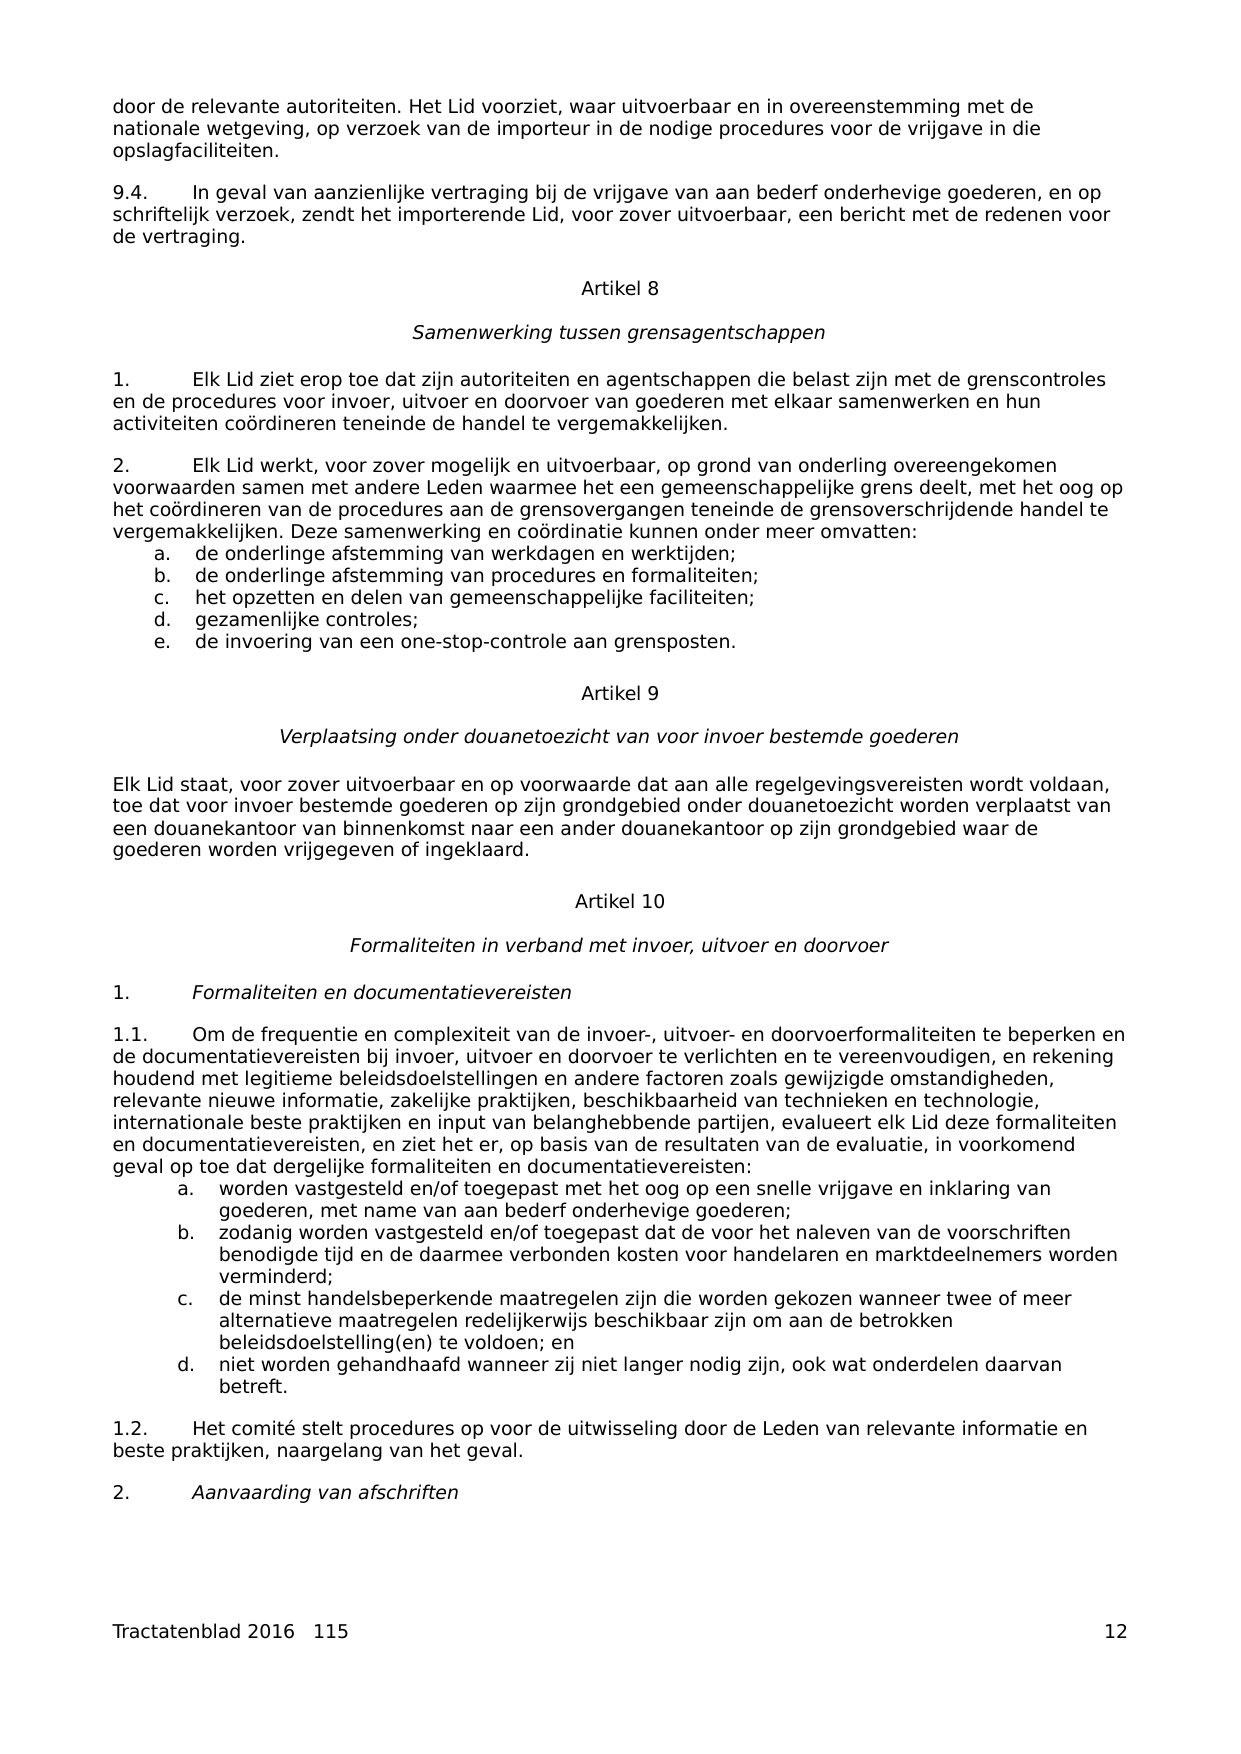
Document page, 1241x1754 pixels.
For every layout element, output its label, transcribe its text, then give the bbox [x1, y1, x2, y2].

text 1. Formaliteiten en documentatievereisten [112, 982, 1128, 1004]
text b. de onderlinge afstemming van procedures en formaliteiten; [153, 564, 1128, 587]
text 1.1. Om de frequentie en complexiteit van de invoer-, uitvoer- en doorvoerformaliteiten te beperken en de documentatievereisten bij invoer, uitvoer en doorvoer te verlichten en te vereenvoudigen, en rekening houdend met legitieme beleidsdoelstellingen en andere factoren zoals gewijzigde omstandigheden, relevante nieuwe informatie, zakelijke praktijken, beschikbaarheid van technieken en technologie, internationale beste praktijken en input van belanghebbende partijen, evalueert elk Lid deze formaliteiten en documentatievereisten, en ziet het er, op basis van de resultaten van de evaluatie, in voorkomend geval op toe dat dergelijke formaliteiten en documentatievereisten: [112, 1024, 1128, 1178]
text 1. Elk Lid ziet erop toe dat zijn autoriteiten en agentschappen die belast zijn met de grenscontroles en de procedures voor invoer, uitvoer en doorvoer van goederen met elkaar samenwerken en hun activiteiten coördineren teneinde de handel te vergemakkelijken. [112, 369, 1128, 435]
text d. gezamenlijke controles; [153, 608, 1128, 631]
text b. zodanig worden vastgesteld en/of toegepast dat de voor het naleven van de voorschriften benodigde tijd en de daarmee verbonden kosten voor handelaren en marktdeelnemers worden verminderd; [177, 1222, 1128, 1288]
text c. de minst handelsbeperkende maatregelen zijn die worden gekozen wanneer twee of meer alternatieve maatregelen redelijkerwijs beschikbaar zijn om aan de betrokken beleidsdoelstelling(en) te voldoen; en [177, 1288, 1128, 1354]
subtitle Artikel 10 Formaliteiten in verband met invoer, uitvoer en doorvoer [112, 891, 1128, 957]
text door de relevante autoriteiten. Het Lid voorziet, waar uitvoerbaar en in overeenstemming met de nationale wetgeving, op verzoek van de importeur in de nodige procedures voor de vrijgave in die opslagfaciliteiten. [112, 96, 1128, 162]
text a. worden vastgesteld en/of toegepast met het oog op een snelle vrijgave en inklaring van goederen, met name van aan bederf onderhevige goederen; [177, 1178, 1128, 1222]
text 1.2. Het comité stelt procedures op voor de uitwisseling door de Leden van relevante informatie en beste praktijken, naargelang van het geval. [112, 1418, 1128, 1462]
text e. de invoering van een one-stop-controle aan grensposten. [153, 631, 1128, 652]
text Elk Lid staat, voor zover uitvoerbaar en op voorwaarde dat aan alle regelgevingsvereisten wordt voldaan, toe dat voor invoer bestemde goederen op zijn grondgebied onder douanetoezicht worden verplaatst van een douanekantoor van binnenkomst naar een ander douanekantoor op zijn grondgebied waar de goederen worden vrijgegeven of ingeklaard. [112, 773, 1128, 861]
text 2. Elk Lid werkt, voor zover mogelijk en uitvoerbaar, op grond van onderling overeengekomen voorwaarden samen met andere Leden waarmee het een gemeenschappelijke grens deelt, met het oog op het coördineren van de procedures aan de grensovergangen teneinde de grensoverschrijdende handel te vergemakkelijken. Deze samenwerking en coördinatie kunnen onder meer omvatten: [112, 455, 1128, 543]
text 2. Aanvaarding van afschriften [112, 1482, 1128, 1504]
subtitle Artikel 9 Verplaatsing onder douanetoezicht van voor invoer bestemde goederen [112, 682, 1128, 748]
subtitle Artikel 8 Samenwerking tussen grensagentschappen [112, 278, 1128, 344]
text c. het opzetten en delen van gemeenschappelijke faciliteiten; [153, 587, 1128, 608]
text d. niet worden gehandhaafd wanneer zij niet langer nodig zijn, ook wat onderdelen daarvan betreft. [177, 1354, 1128, 1398]
text a. de onderlinge afstemming van werkdagen en werktijden; [153, 543, 1128, 564]
text 9.4. In geval van aanzienlijke vertraging bij de vrijgave van aan bederf onderhevige goederen, en op schriftelijk verzoek, zendt het importerende Lid, voor zover uitvoerbaar, een bericht met de redenen voor de vertraging. [112, 182, 1128, 248]
